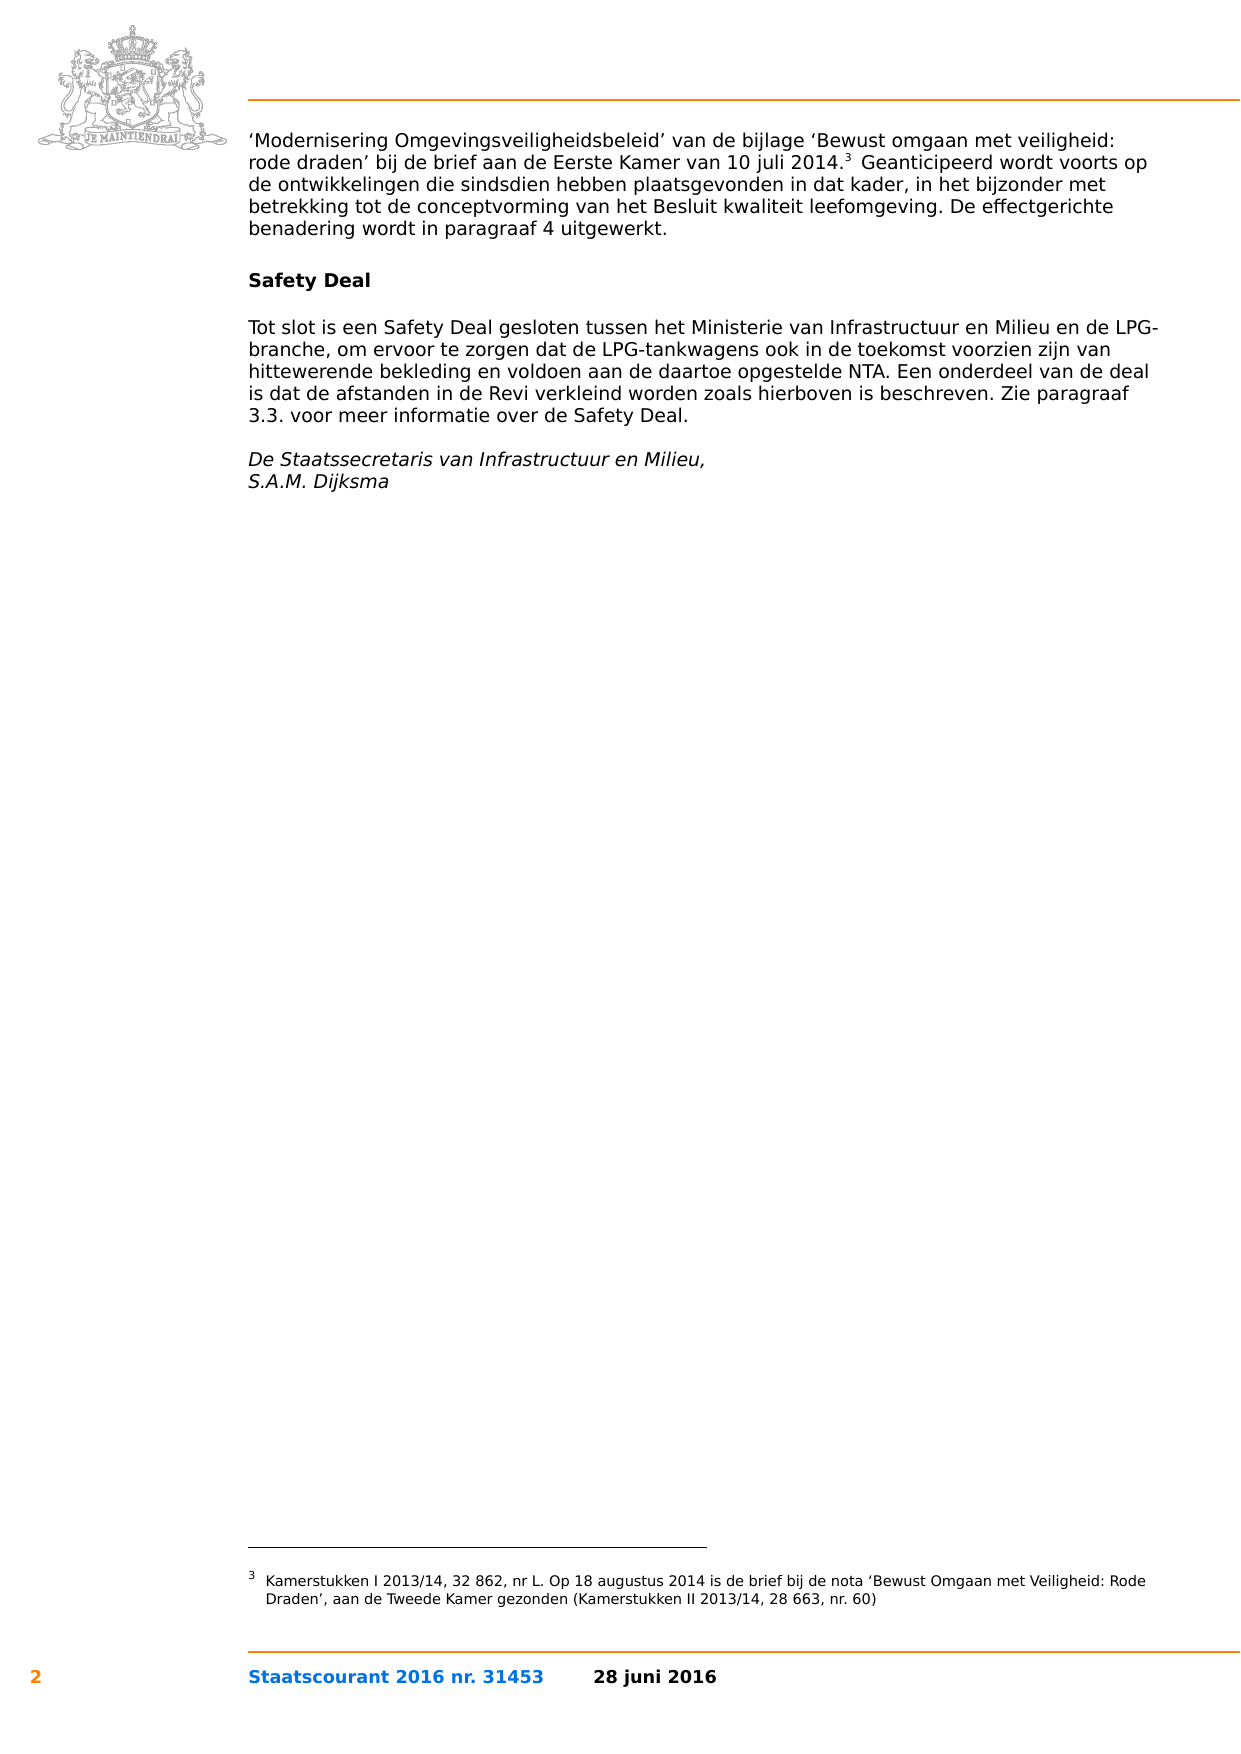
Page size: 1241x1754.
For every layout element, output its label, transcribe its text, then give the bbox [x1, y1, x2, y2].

text Tot slot is een Safety Deal gesloten tussen het Ministerie van Infrastructuur en Milieu en de LPG-branche, om ervoor te zorgen dat de LPG-tankwagens ook in de toekomst voorzien zijn van hittewerende bekleding en voldoen aan de daartoe opgestelde NTA. Een onderdeel van de deal is dat de afstanden in de Revi verkleind worden zoals hierboven is beschreven. Zie paragraaf 3.3. voor meer informatie over de Safety Deal. [248, 317, 1163, 427]
text ‘Modernisering Omgevingsveiligheidsbeleid’ van de bijlage ‘Bewust omgaan met veiligheid: rode draden’ bij de brief aan de Eerste Kamer van 10 juli 2014. Geanticipeerd wordt voorts op de ontwikkelingen die sindsdien hebben plaatsgevonden in dat kader, in het bijzonder met betrekking tot de conceptvorming van het Besluit kwaliteit leefomgeving. De effectgerichte benadering wordt in paragraaf 4 uitgewerkt. [248, 130, 1163, 240]
subtitle Safety Deal [248, 270, 1163, 292]
text Kamerstukken I 2013/14, 32 862, nr L. Op 18 augustus 2014 is de brief bij de nota ‘Bewust Omgaan met Veiligheid: Rode Draden’, aan de Tweede Kamer gezonden (Kamerstukken II 2013/14, 28 663, nr. 60) [248, 1569, 1163, 1608]
text De Staatssecretaris van Infrastructuur en Milieu, S.A.M. Dijksma [248, 448, 1163, 492]
picture [38, 25, 227, 150]
